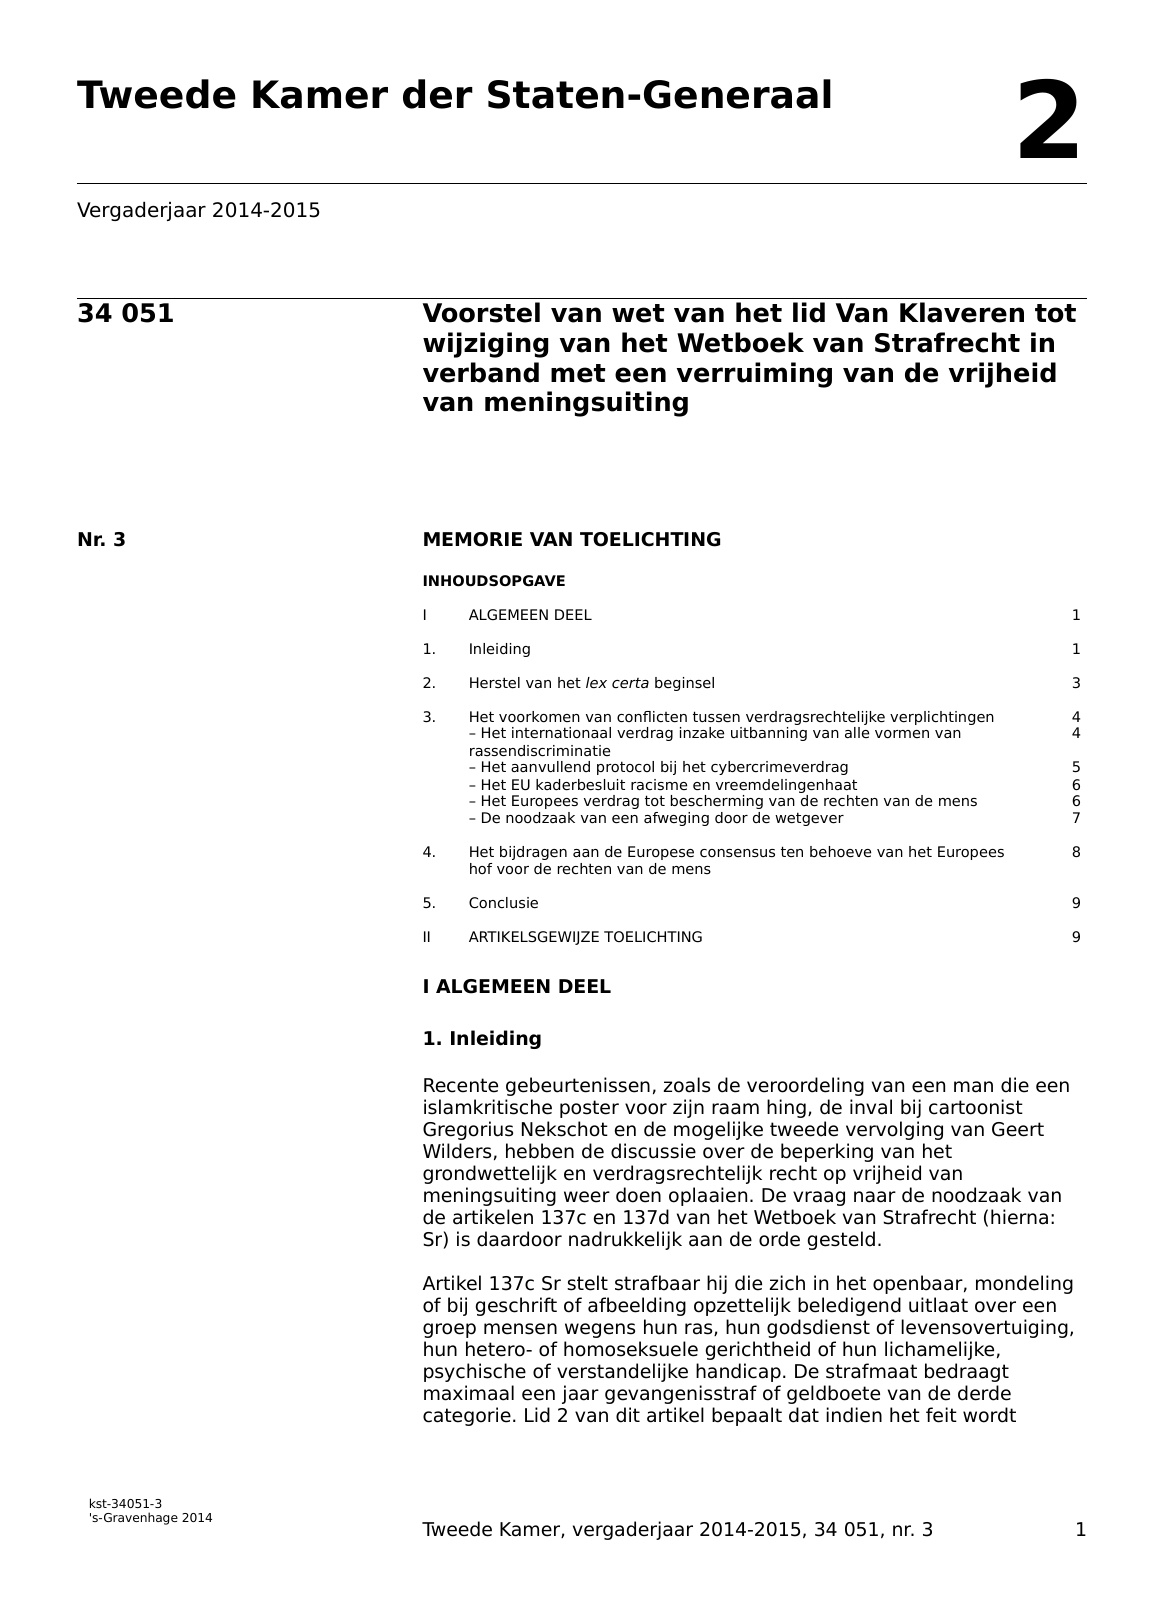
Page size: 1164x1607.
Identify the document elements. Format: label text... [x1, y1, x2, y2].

table_cell 5 [1027, 759, 1087, 776]
subtitle 1. Inleiding [422, 1028, 1087, 1050]
table_cell [1027, 590, 1087, 607]
table_cell 8 [1027, 844, 1087, 878]
table_cell 3. [422, 709, 463, 725]
table_cell – Het internationaal verdrag inzake uitbanning van alle vormen van rassendiscriminatie [463, 725, 1027, 759]
table_cell [1027, 912, 1087, 929]
table_header 2 [886, 59, 1087, 183]
table_cell Conclusie [463, 895, 1027, 912]
table_cell 6 [1027, 793, 1087, 810]
table_cell [463, 590, 1027, 607]
subtitle I ALGEMEEN DEEL [422, 976, 1087, 998]
table_cell 1. [422, 641, 463, 657]
table_cell [463, 691, 1027, 708]
table_cell – Het EU kaderbesluit racisme en vreemdelingenhaat [463, 776, 1027, 793]
table_cell 6 [1027, 776, 1087, 793]
table_cell [422, 624, 463, 641]
table_cell [463, 912, 1027, 929]
table_cell 1 [1027, 641, 1087, 657]
table_cell [1027, 878, 1087, 895]
table_cell [422, 658, 463, 674]
table_cell 9 [1027, 929, 1087, 946]
table_cell ARTIKELSGEWIJZE TOELICHTING [463, 929, 1027, 946]
table_cell [422, 810, 463, 827]
table_cell Herstel van het lex certa beginsel [463, 675, 1027, 691]
table_cell [463, 624, 1027, 641]
text 's-Gravenhage 2014 [88, 1511, 323, 1525]
table_cell II [422, 929, 463, 946]
table_cell – Het Europees verdrag tot bescherming van de rechten van de mens [463, 793, 1027, 810]
table_cell Vergaderjaar 2014-2015 [77, 184, 1087, 298]
table_cell Inleiding [463, 641, 1027, 657]
table_cell [1027, 691, 1087, 708]
table_cell 4 [1027, 709, 1087, 725]
table_cell [422, 776, 463, 793]
table_cell Het voorkomen van conflicten tussen verdragsrechtelijke verplichtingen [463, 709, 1027, 725]
table_cell 1 [1027, 607, 1087, 623]
table_cell [422, 827, 463, 844]
text kst-34051-3 [88, 1497, 323, 1511]
table_cell [422, 590, 463, 607]
text Artikel 137c Sr stelt strafbaar hij die zich in het openbaar, mondeling of bij geschrift of afbeelding opzettelijk beledigend uitlaat over een groep mensen wegens hun ras, hun godsdienst of levensovertuiging, hun hetero- of homoseksuele gerichtheid of hun lichamelijke, psychische of verstandelijke handicap. De strafmaat bedraagt maximaal een jaar gevangenisstraf of geldboete van de derde categorie. Lid 2 van dit artikel bepaalt dat indien het feit wordt [422, 1273, 1087, 1427]
table_cell [463, 878, 1027, 895]
table_cell [422, 725, 463, 759]
table_cell – Het aanvullend protocol bij het cybercrimeverdrag [463, 759, 1027, 776]
table_cell 4. [422, 844, 463, 878]
table_cell 3 [1027, 675, 1087, 691]
table_cell [463, 827, 1027, 844]
table_cell [422, 878, 463, 895]
table_cell [463, 658, 1027, 674]
table_header INHOUDSOPGAVE [422, 573, 1027, 589]
text Recente gebeurtenissen, zoals de veroordeling van een man die een islamkritische poster voor zijn raam hing, de inval bij cartoonist Gregorius Nekschot en de mogelijke tweede vervolging van Geert Wilders, hebben de discussie over de beperking van het grondwettelijk en verdragsrechtelijk recht op vrijheid van meningsuiting weer doen oplaaien. De vraag naar de noodzaak van de artikelen 137c en 137d van het Wetboek van Strafrecht (hierna: Sr) is daardoor nadrukkelijk aan de orde gesteld. [422, 1075, 1087, 1251]
subtitle Nr. 3 MEMORIE VAN TOELICHTING [77, 529, 1087, 551]
table_cell 4 [1027, 725, 1087, 759]
table_cell [1027, 624, 1087, 641]
table_cell ALGEMEEN DEEL [463, 607, 1027, 623]
table_cell [1027, 827, 1087, 844]
table_cell [1027, 658, 1087, 674]
table_cell I [422, 607, 463, 623]
table_header Tweede Kamer der Staten-Generaal [77, 59, 886, 183]
table_header [1027, 573, 1087, 589]
table_cell [422, 759, 463, 776]
subtitle 34 051 Voorstel van wet van het lid Van Klaveren tot wijziging van het Wetboek van Strafrecht in verband met een verruiming van de vrijheid van meningsuiting [77, 299, 1087, 418]
table_cell [422, 912, 463, 929]
table_cell Het bijdragen aan de Europese consensus ten behoeve van het Europees hof voor de rechten van de mens [463, 844, 1027, 878]
table_cell [422, 793, 463, 810]
table_cell 7 [1027, 810, 1087, 827]
table_cell [422, 691, 463, 708]
table_cell 5. [422, 895, 463, 912]
table_cell 9 [1027, 895, 1087, 912]
table_cell – De noodzaak van een afweging door de wetgever [463, 810, 1027, 827]
table_cell 2. [422, 675, 463, 691]
